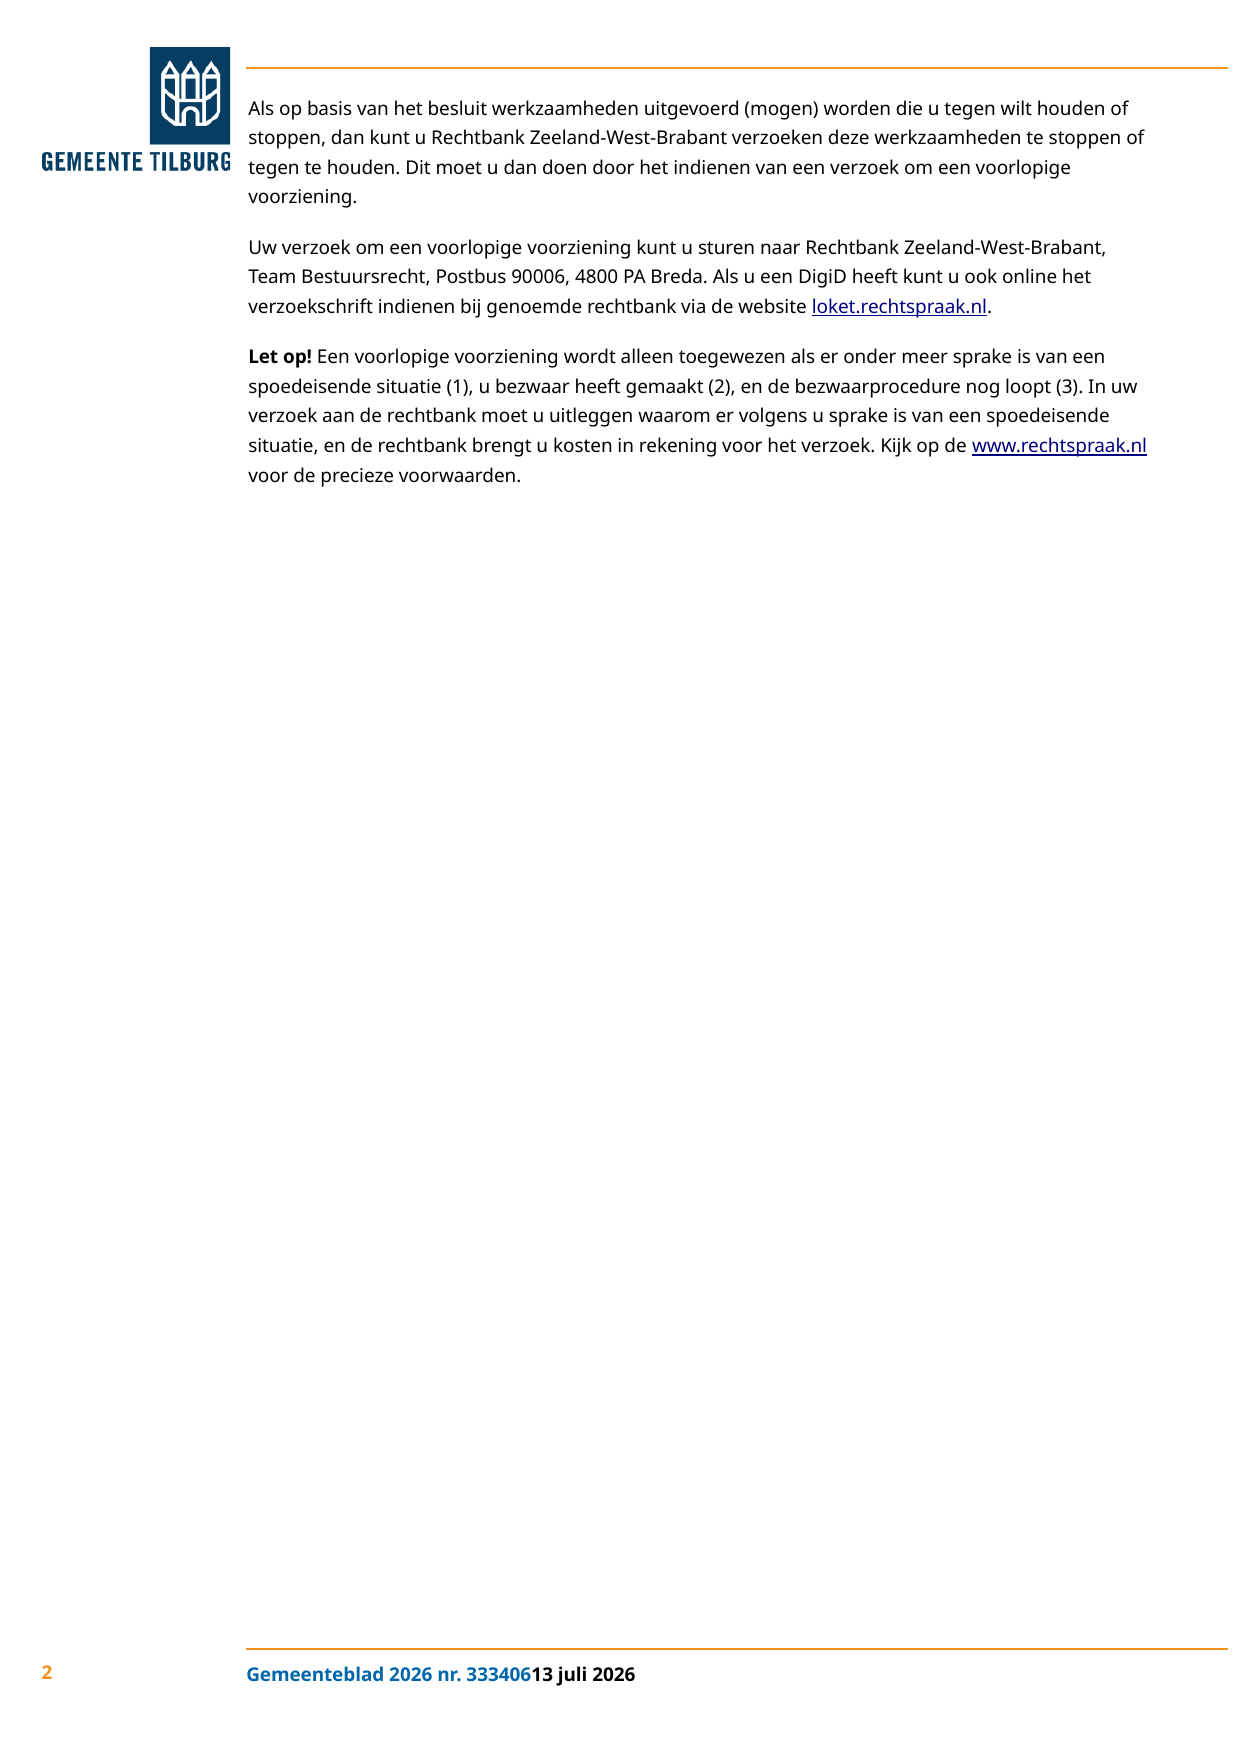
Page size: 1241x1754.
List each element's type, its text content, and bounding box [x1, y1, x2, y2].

text Uw verzoek om een voorlopige voorziening kunt u sturen naar Rechtbank Zeeland-West-Brabant, Team Bestuursrecht, Postbus 90006, 4800 PA Breda. Als u een DigiD heeft kunt u ook online het verzoekschrift indienen bij genoemde rechtbank via de website loket.rechtspraak.nl. [248, 234, 1152, 319]
text Als op basis van het besluit werkzaamheden uitgevoerd (mogen) worden die u tegen wilt houden of stoppen, dan kunt u Rechtbank Zeeland-West-Brabant verzoeken deze werkzaamheden te stoppen of tegen te houden. Dit moet u dan doen door het indienen van een verzoek om een voorlopige voorziening. [248, 95, 1152, 209]
text Let op! Een voorlopige voorziening wordt alleen toegewezen als er onder meer sprake is van een spoedeisende situatie (1), u bezwaar heeft gemaakt (2), en de bezwaarprocedure nog loopt (3). In uw verzoek aan de rechtbank moet u uitleggen waarom er volgens u sprake is van een spoedeisende situatie, en de rechtbank brengt u kosten in rekening voor het verzoek. Kijk op de www.rechtspraak.nl voor de precieze voorwaarden. [248, 343, 1152, 488]
picture [41, 47, 231, 172]
